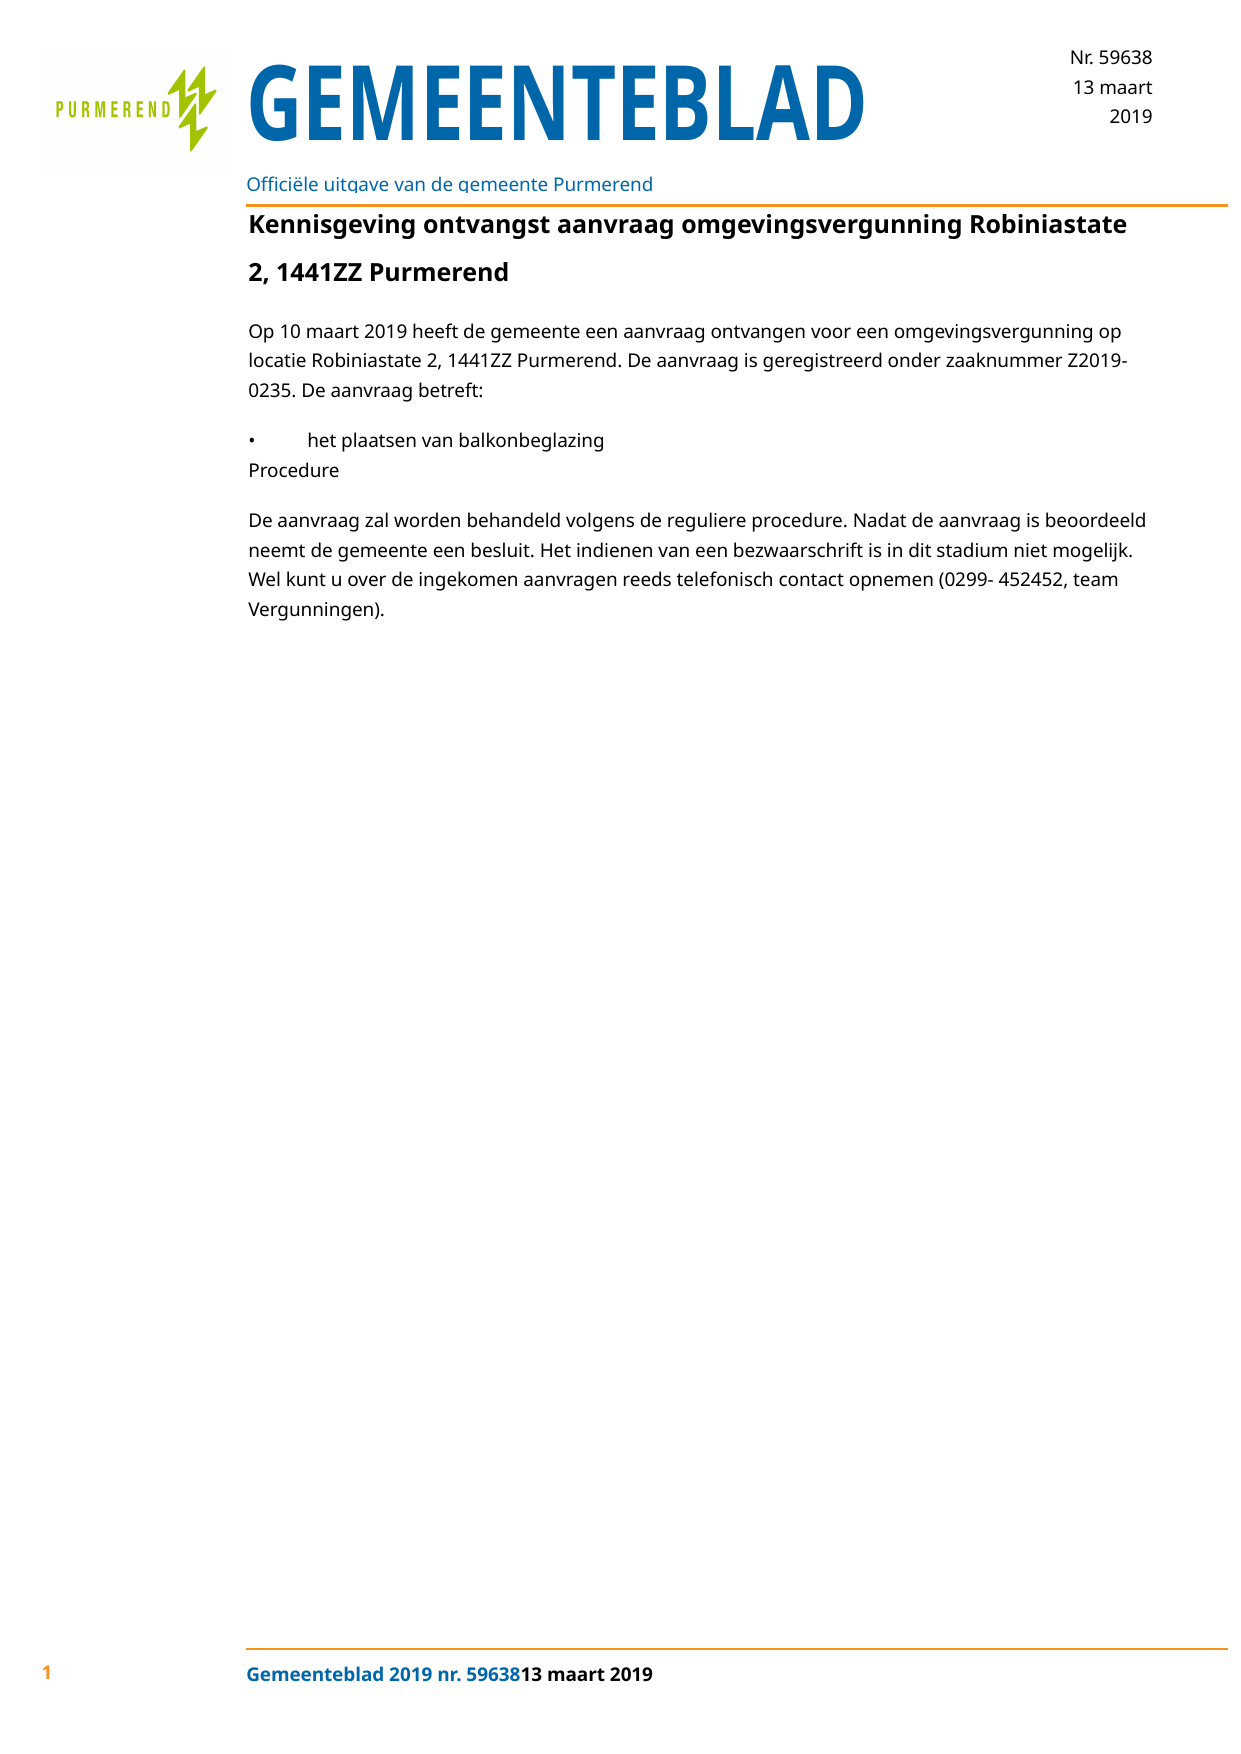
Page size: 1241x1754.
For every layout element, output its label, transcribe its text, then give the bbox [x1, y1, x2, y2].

list het plaatsen van balkonbeglazing [248, 427, 1152, 453]
text Procedure [248, 457, 1152, 483]
picture [41, 47, 231, 172]
text Kennisgeving ontvangst aanvraag omgevingsvergunning Robiniastate 2, 1441ZZ Purmerend [248, 207, 1152, 288]
text Op 10 maart 2019 heeft de gemeente een aanvraag ontvangen voor een omgevingsvergunning op locatie Robiniastate 2, 1441ZZ Purmerend. De aanvraag is geregistreerd onder zaaknummer Z2019-0235. De aanvraag betreft: [248, 318, 1152, 403]
text De aanvraag zal worden behandeld volgens de reguliere procedure. Nadat de aanvraag is beoordeeld neemt de gemeente een besluit. Het indienen van een bezwaarschrift is in dit stadium niet mogelijk. Wel kunt u over de ingekomen aanvragen reeds telefonisch contact opnemen (0299- 452452, team Vergunningen). [248, 507, 1152, 622]
